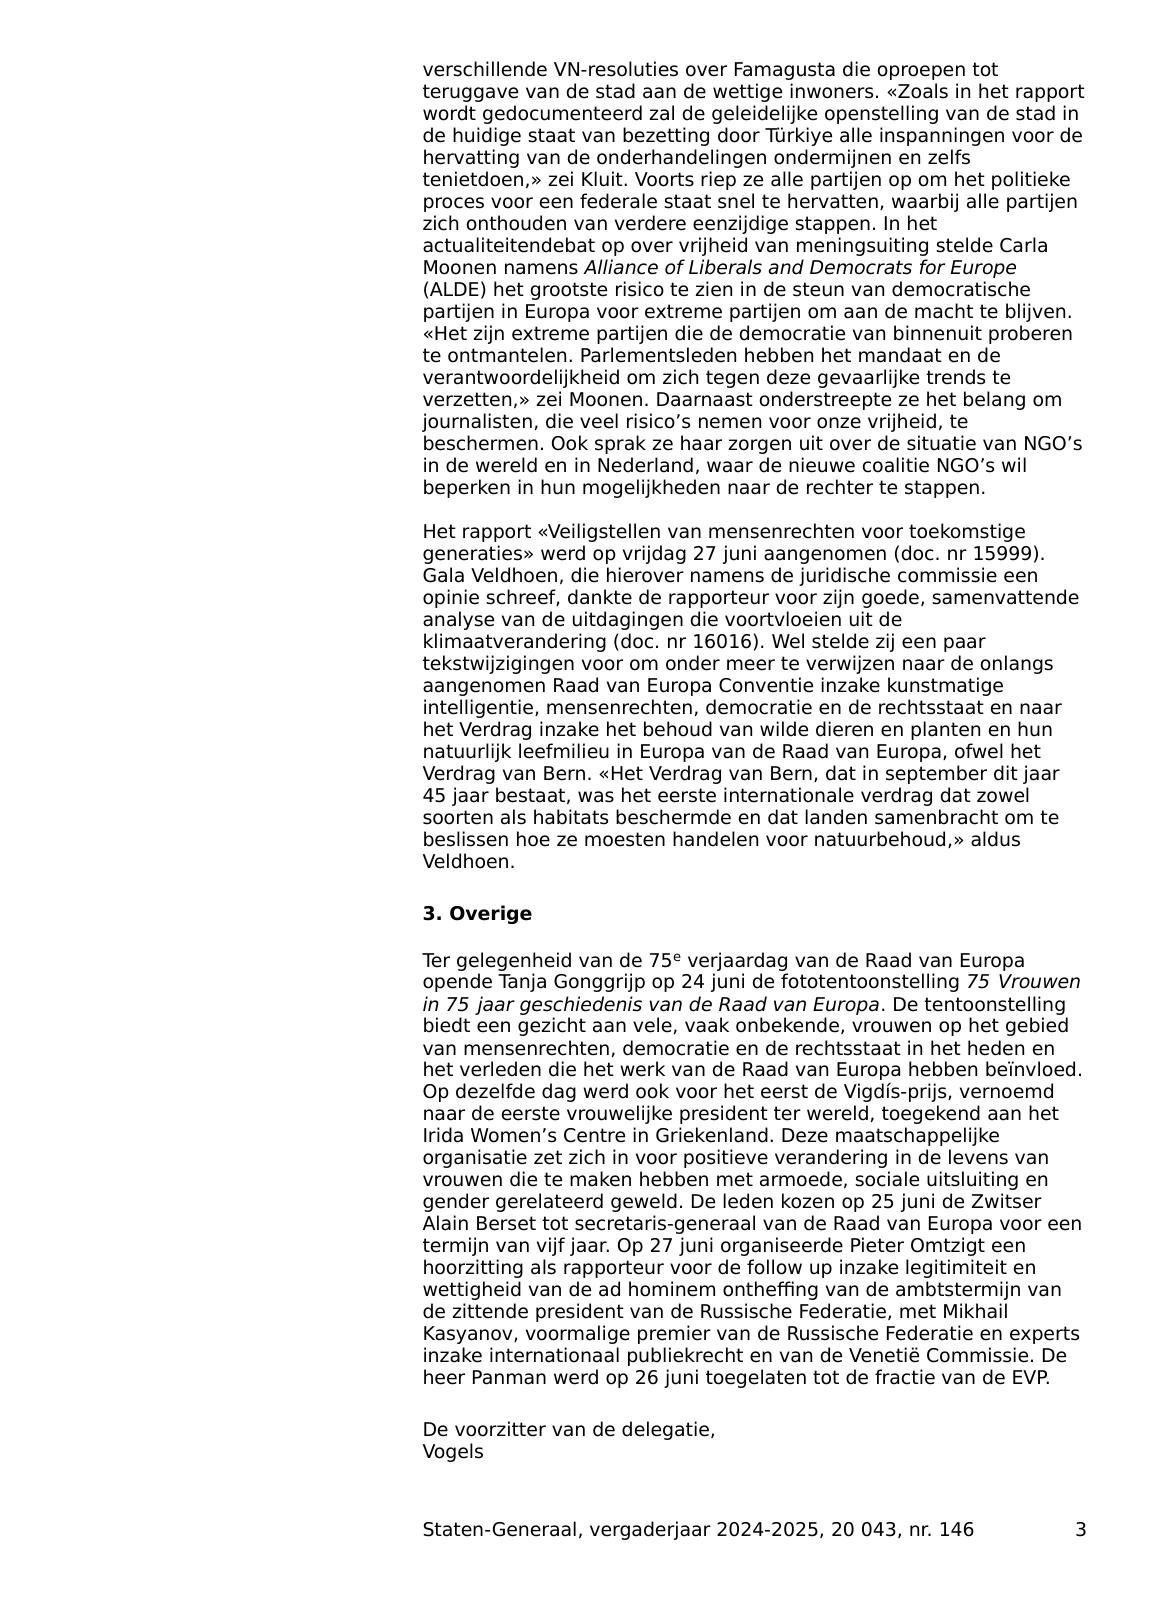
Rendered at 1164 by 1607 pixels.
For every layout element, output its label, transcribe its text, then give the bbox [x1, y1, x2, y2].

text Ter gelegenheid van de 75e verjaardag van de Raad van Europa opende Tanja Gonggrijp op 24 juni de fototentoonstelling 75 Vrouwen in 75 jaar geschiedenis van de Raad van Europa. De tentoonstelling biedt een gezicht aan vele, vaak onbekende, vrouwen op het gebied van mensenrechten, democratie en de rechtsstaat in het heden en het verleden die het werk van de Raad van Europa hebben beïnvloed. Op dezelfde dag werd ook voor het eerst de Vigdís-prijs, vernoemd naar de eerste vrouwelijke president ter wereld, toegekend aan het Irida Women’s Centre in Griekenland. Deze maatschappelijke organisatie zet zich in voor positieve verandering in de levens van vrouwen die te maken hebben met armoede, sociale uitsluiting en gender gerelateerd geweld. De leden kozen op 25 juni de Zwitser Alain Berset tot secretaris-generaal van de Raad van Europa voor een termijn van vijf jaar. Op 27 juni organiseerde Pieter Omtzigt een hoorzitting als rapporteur voor de follow up inzake legitimiteit en wettigheid van de ad hominem ontheffing van de ambtstermijn van de zittende president van de Russische Federatie, met Mikhail Kasyanov, voormalige premier van de Russische Federatie en experts inzake internationaal publiekrecht en van de Venetië Commissie. De heer Panman werd op 26 juni toegelaten tot de fractie van de EVP. [422, 949, 1087, 1389]
subtitle 3. Overige [422, 902, 1087, 924]
text De voorzitter van de delegatie, Vogels [422, 1419, 1087, 1463]
text verschillende VN-resoluties over Famagusta die oproepen tot teruggave van de stad aan de wettige inwoners. «Zoals in het rapport wordt gedocumenteerd zal de geleidelijke openstelling van de stad in de huidige staat van bezetting door Türkiye alle inspanningen voor de hervatting van de onderhandelingen ondermijnen en zelfs tenietdoen,» zei Kluit. Voorts riep ze alle partijen op om het politieke proces voor een federale staat snel te hervatten, waarbij alle partijen zich onthouden van verdere eenzijdige stappen. In het actualiteitendebat op over vrijheid van meningsuiting stelde Carla Moonen namens Alliance of Liberals and Democrats for Europe (ALDE) het grootste risico te zien in de steun van democratische partijen in Europa voor extreme partijen om aan de macht te blijven. «Het zijn extreme partijen die de democratie van binnenuit proberen te ontmantelen. Parlementsleden hebben het mandaat en de verantwoordelijkheid om zich tegen deze gevaarlijke trends te verzetten,» zei Moonen. Daarnaast onderstreepte ze het belang om journalisten, die veel risico’s nemen voor onze vrijheid, te beschermen. Ook sprak ze haar zorgen uit over de situatie van NGO’s in de wereld en in Nederland, waar de nieuwe coalitie NGO’s wil beperken in hun mogelijkheden naar de rechter te stappen. [422, 59, 1087, 499]
text Het rapport «Veiligstellen van mensenrechten voor toekomstige generaties» werd op vrijdag 27 juni aangenomen (doc. nr 15999). Gala Veldhoen, die hierover namens de juridische commissie een opinie schreef, dankte de rapporteur voor zijn goede, samenvattende analyse van de uitdagingen die voortvloeien uit de klimaatverandering (doc. nr 16016). Wel stelde zij een paar tekstwijzigingen voor om onder meer te verwijzen naar de onlangs aangenomen Raad van Europa Conventie inzake kunstmatige intelligentie, mensenrechten, democratie en de rechtsstaat en naar het Verdrag inzake het behoud van wilde dieren en planten en hun natuurlijk leefmilieu in Europa van de Raad van Europa, ofwel het Verdrag van Bern. «Het Verdrag van Bern, dat in september dit jaar 45 jaar bestaat, was het eerste internationale verdrag dat zowel soorten als habitats beschermde en dat landen samenbracht om te beslissen hoe ze moesten handelen voor natuurbehoud,» aldus Veldhoen. [422, 521, 1087, 872]
